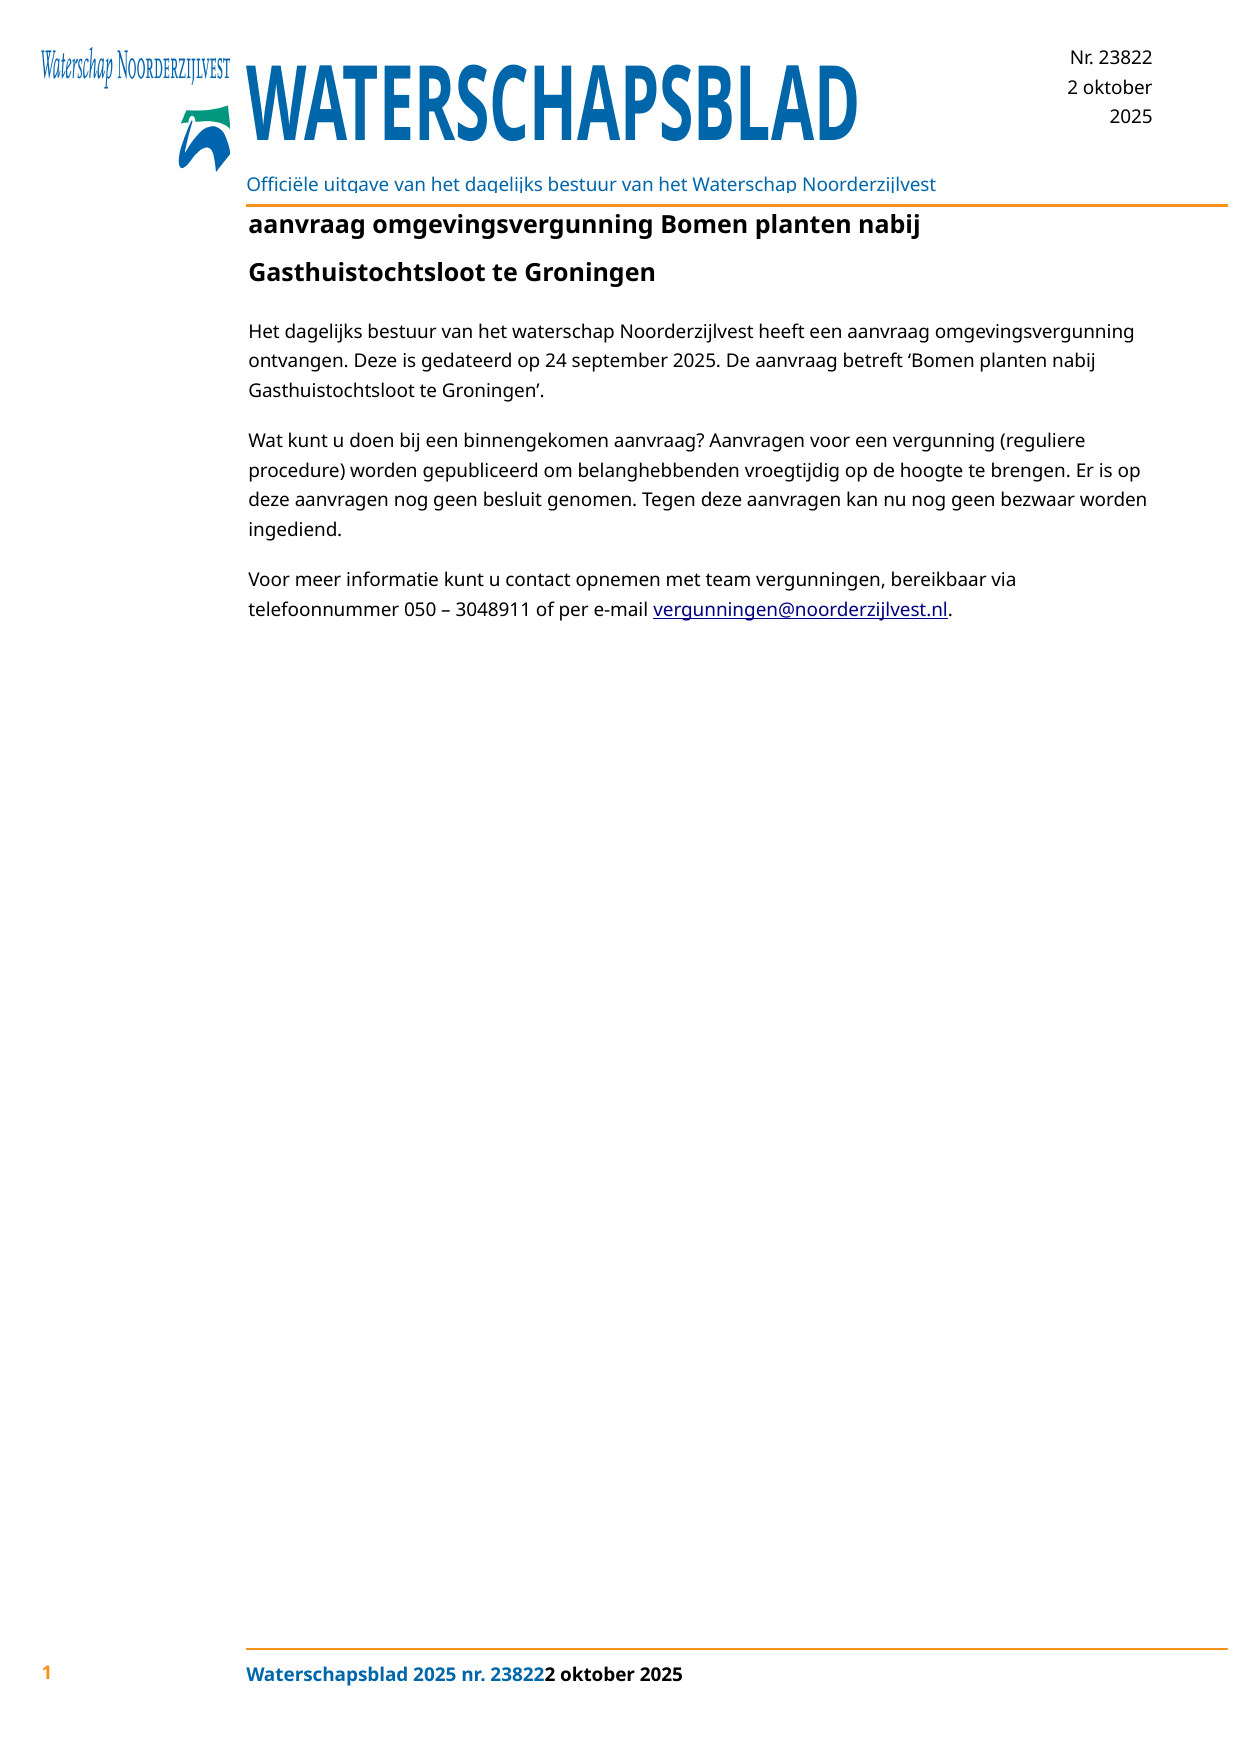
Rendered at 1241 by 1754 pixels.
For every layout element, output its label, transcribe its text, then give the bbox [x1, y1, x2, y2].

text aanvraag omgevingsvergunning Bomen planten nabij Gasthuistochtsloot te Groningen [248, 207, 1152, 288]
text Voor meer informatie kunt u contact opnemen met team vergunningen, bereikbaar via telefoonnummer 050 – 3048911 of per e-mail vergunningen@noorderzijlvest.nl. [248, 567, 1152, 622]
text Het dagelijks bestuur van het waterschap Noorderzijlvest heeft een aanvraag omgevingsvergunning ontvangen. Deze is gedateerd op 24 september 2025. De aanvraag betreft ‘Bomen planten nabij Gasthuistochtsloot te Groningen’. [248, 318, 1152, 403]
picture [41, 47, 231, 172]
text Wat kunt u doen bij een binnengekomen aanvraag? Aanvragen voor een vergunning (reguliere procedure) worden gepubliceerd om belanghebbenden vroegtijdig op de hoogte te brengen. Er is op deze aanvragen nog geen besluit genomen. Tegen deze aanvragen kan nu nog geen bezwaar worden ingediend. [248, 427, 1152, 542]
